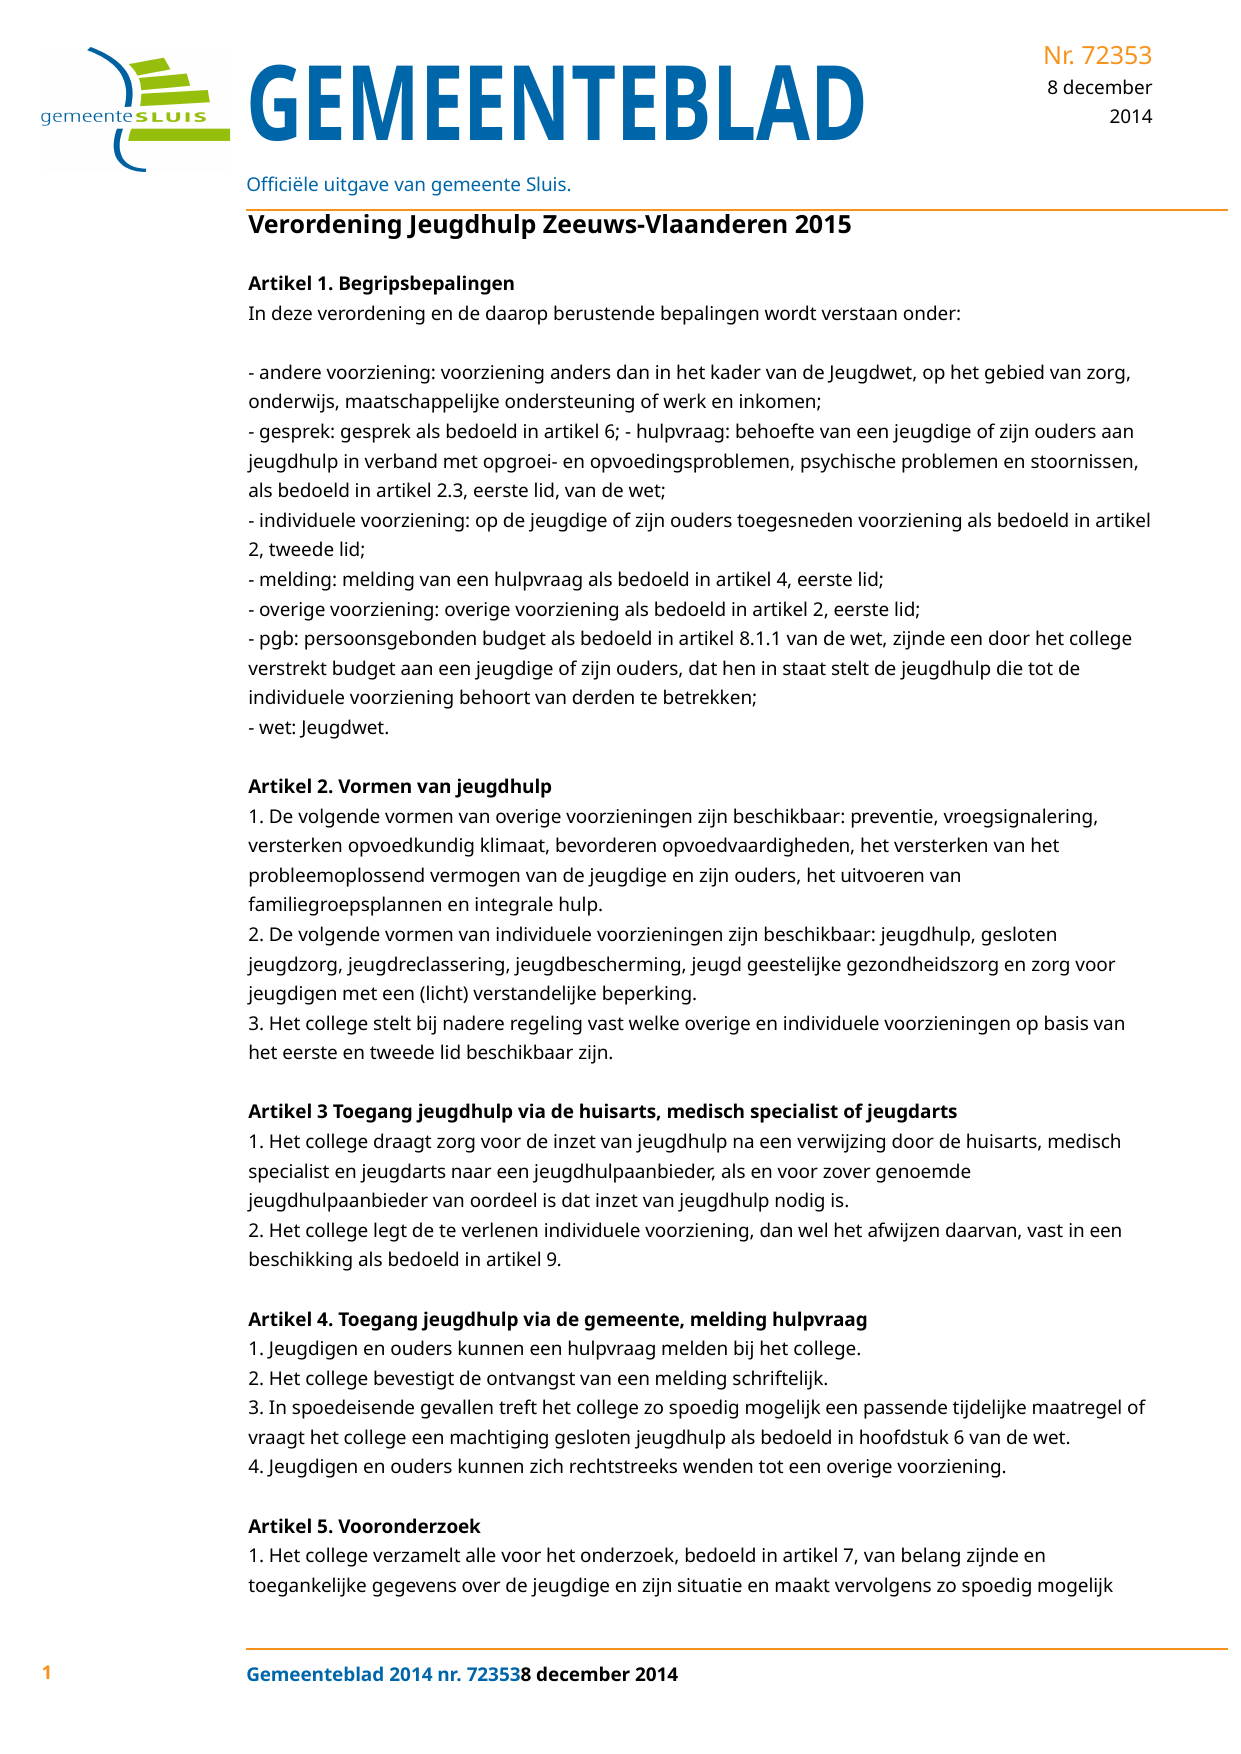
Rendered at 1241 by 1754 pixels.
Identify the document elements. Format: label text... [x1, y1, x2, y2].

text 3. In spoedeisende gevallen treft het college zo spoedig mogelijk een passende tijdelijke maatregel of vraagt het college een machtiging gesloten jeugdhulp als bedoeld in hoofdstuk 6 van de wet. [248, 1394, 1152, 1450]
text 3. Het college stelt bij nadere regeling vast welke overige en individuele voorzieningen op basis van het eerste en tweede lid beschikbaar zijn. [248, 1010, 1152, 1065]
text 2. Het college legt de te verlenen individuele voorziening, dan wel het afwijzen daarvan, vast in een beschikking als bedoeld in artikel 9. [248, 1217, 1152, 1272]
text 1. Het college verzamelt alle voor het onderzoek, bedoeld in artikel 7, van belang zijnde en toegankelijke gegevens over de jeugdige en zijn situatie en maakt vervolgens zo spoedig mogelijk [248, 1542, 1152, 1598]
text - overige voorziening: overige voorziening als bedoeld in artikel 2, eerste lid; [248, 596, 1152, 621]
text Verordening Jeugdhulp Zeeuws-Vlaanderen 2015 [248, 211, 1152, 241]
text Artikel 5. Vooronderzoek [248, 1513, 1152, 1538]
text - melding: melding van een hulpvraag als bedoeld in artikel 4, eerste lid; [248, 566, 1152, 592]
text - andere voorziening: voorziening anders dan in het kader van de Jeugdwet, op het gebied van zorg, onderwijs, maatschappelijke ondersteuning of werk en inkomen; [248, 359, 1152, 414]
text 2. Het college bevestigt de ontvangst van een melding schriftelijk. [248, 1365, 1152, 1391]
text - pgb: persoonsgebonden budget als bedoeld in artikel 8.1.1 van de wet, zijnde een door het college verstrekt budget aan een jeugdige of zijn ouders, dat hen in staat stelt de jeugdhulp die tot de individuele voorziening behoort van derden te betrekken; [248, 625, 1152, 710]
text - wet: Jeugdwet. [248, 714, 1152, 740]
picture [41, 47, 231, 172]
text 2. De volgende vormen van individuele voorzieningen zijn beschikbaar: jeugdhulp, gesloten jeugdzorg, jeugdreclassering, jeugdbescherming, jeugd geestelijke gezondheidszorg en zorg voor jeugdigen met een (licht) verstandelijke beperking. [248, 921, 1152, 1006]
text Artikel 4. Toegang jeugdhulp via de gemeente, melding hulpvraag [248, 1306, 1152, 1331]
text 4. Jeugdigen en ouders kunnen zich rechtstreeks wenden tot een overige voorziening. [248, 1454, 1152, 1479]
text 1. De volgende vormen van overige voorzieningen zijn beschikbaar: preventie, vroegsignalering, versterken opvoedkundig klimaat, bevorderen opvoedvaardigheden, het versterken van het probleemoplossend vermogen van de jeugdige en zijn ouders, het uitvoeren van familiegroepsplannen en integrale hulp. [248, 803, 1152, 917]
text Artikel 3 Toegang jeugdhulp via de huisarts, medisch specialist of jeugdarts [248, 1099, 1152, 1124]
text - gesprek: gesprek als bedoeld in artikel 6; - hulpvraag: behoefte van een jeugdige of zijn ouders aan jeugdhulp in verband met opgroei- en opvoedingsproblemen, psychische problemen en stoornissen, als bedoeld in artikel 2.3, eerste lid, van de wet; [248, 418, 1152, 503]
text Artikel 1. Begripsbepalingen [248, 270, 1152, 296]
text - individuele voorziening: op de jeugdige of zijn ouders toegesneden voorziening als bedoeld in artikel 2, tweede lid; [248, 507, 1152, 562]
text 1. Het college draagt zorg voor de inzet van jeugdhulp na een verwijzing door de huisarts, medisch specialist en jeugdarts naar een jeugdhulpaanbieder, als en voor zover genoemde jeugdhulpaanbieder van oordeel is dat inzet van jeugdhulp nodig is. [248, 1128, 1152, 1213]
text In deze verordening en de daarop berustende bepalingen wordt verstaan onder: [248, 300, 1152, 326]
text 1. Jeugdigen en ouders kunnen een hulpvraag melden bij het college. [248, 1335, 1152, 1361]
text Artikel 2. Vormen van jeugdhulp [248, 773, 1152, 799]
